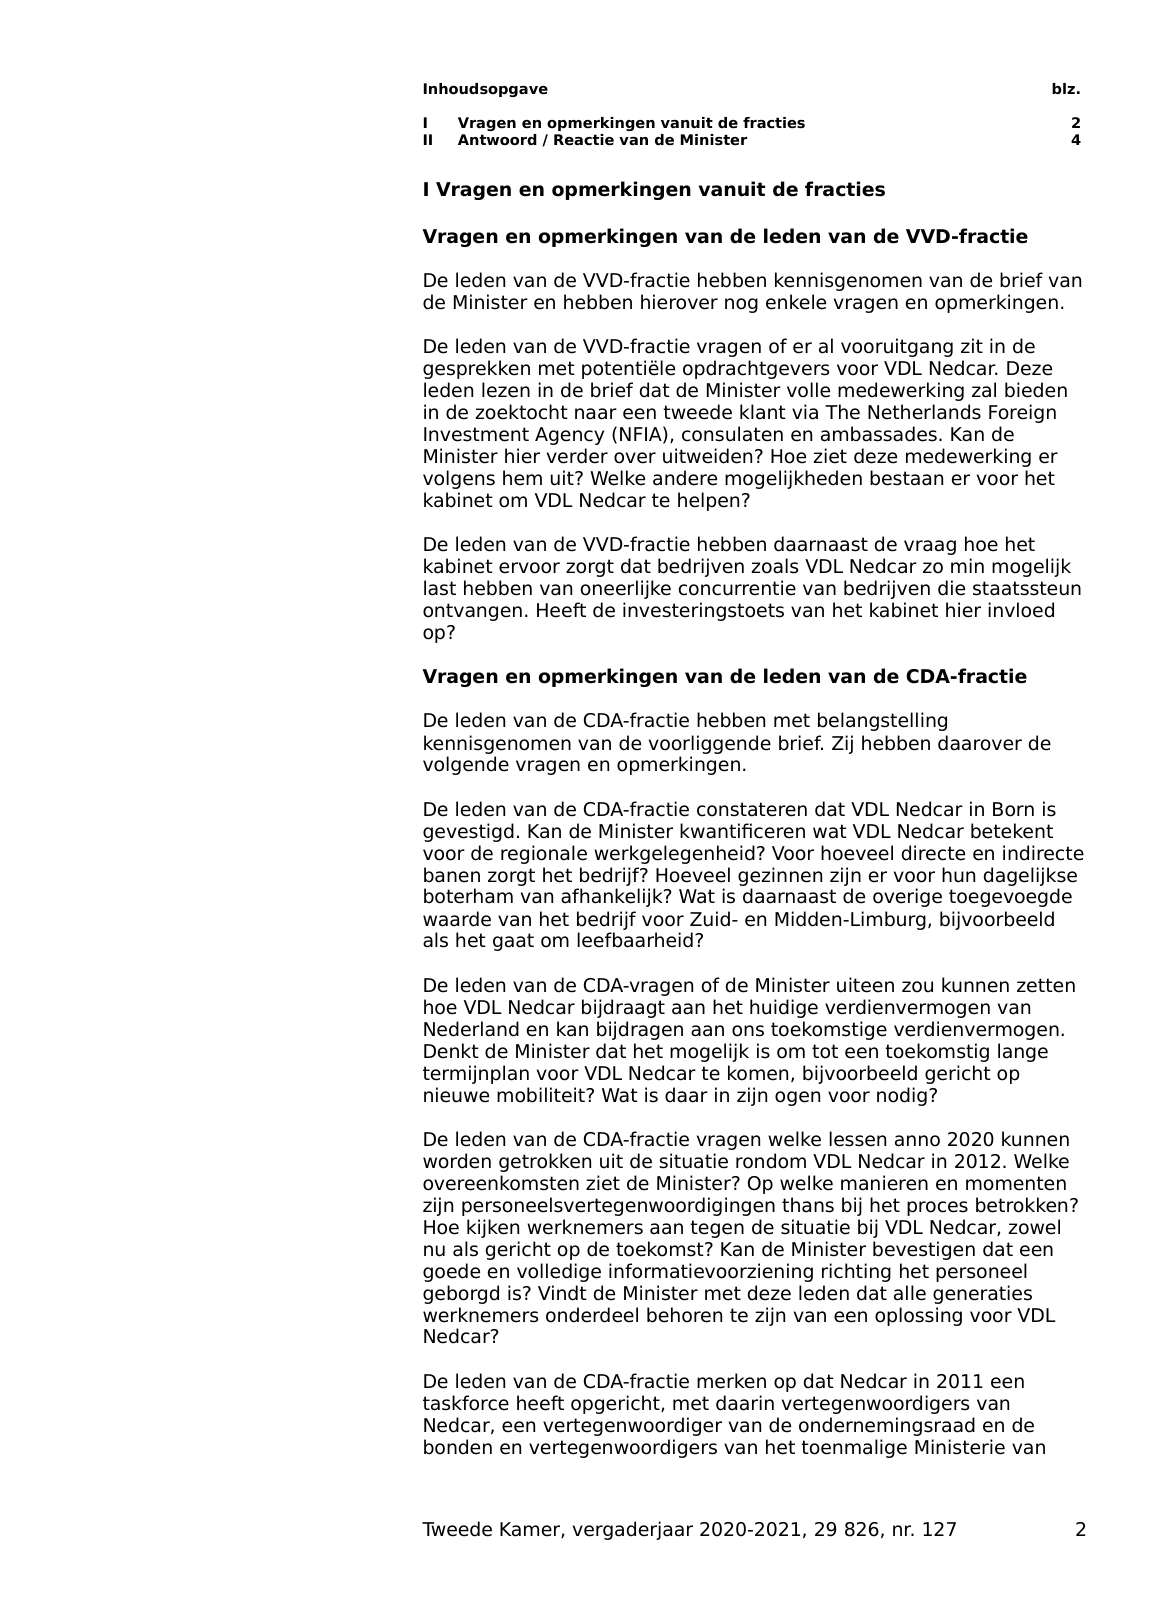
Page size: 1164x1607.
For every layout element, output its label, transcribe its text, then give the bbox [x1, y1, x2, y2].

subtitle I Vragen en opmerkingen vanuit de fracties [422, 179, 1087, 201]
table_header blz. [1028, 81, 1087, 98]
text De leden van de CDA-fractie hebben met belangstelling kennisgenomen van de voorliggende brief. Zij hebben daarover de volgende vragen en opmerkingen. [422, 710, 1087, 776]
text De leden van de CDA-fractie constateren dat VDL Nedcar in Born is gevestigd. Kan de Minister kwantificeren wat VDL Nedcar betekent voor de regionale werkgelegenheid? Voor hoeveel directe en indirecte banen zorgt het bedrijf? Hoeveel gezinnen zijn er voor hun dagelijkse boterham van afhankelijk? Wat is daarnaast de overige toegevoegde waarde van het bedrijf voor Zuid- en Midden-Limburg, bijvoorbeeld als het gaat om leefbaarheid? [422, 798, 1087, 952]
text De leden van de CDA-fractie vragen welke lessen anno 2020 kunnen worden getrokken uit de situatie rondom VDL Nedcar in 2012. Welke overeenkomsten ziet de Minister? Op welke manieren en momenten zijn personeelsvertegenwoordigingen thans bij het proces betrokken? Hoe kijken werknemers aan tegen de situatie bij VDL Nedcar, zowel nu als gericht op de toekomst? Kan de Minister bevestigen dat een goede en volledige informatievoorziening richting het personeel geborgd is? Vindt de Minister met deze leden dat alle generaties werknemers onderdeel behoren te zijn van een oplossing voor VDL Nedcar? [422, 1129, 1087, 1348]
table_cell 2 [1028, 115, 1087, 132]
subtitle Vragen en opmerkingen van de leden van de CDA-fractie [422, 666, 1087, 688]
table_cell [1028, 98, 1087, 115]
text De leden van de VVD-fractie hebben daarnaast de vraag hoe het kabinet ervoor zorgt dat bedrijven zoals VDL Nedcar zo min mogelijk last hebben van oneerlijke concurrentie van bedrijven die staatssteun ontvangen. Heeft de investeringstoets van het kabinet hier invloed op? [422, 534, 1087, 644]
text De leden van de VVD-fractie hebben kennisgenomen van de brief van de Minister en hebben hierover nog enkele vragen en opmerkingen. [422, 270, 1087, 314]
table_cell Vragen en opmerkingen vanuit de fracties [452, 115, 1028, 132]
table_cell Antwoord / Reactie van de Minister [452, 132, 1028, 149]
table_header Inhoudsopgave [422, 81, 1028, 98]
text De leden van de CDA-vragen of de Minister uiteen zou kunnen zetten hoe VDL Nedcar bijdraagt aan het huidige verdienvermogen van Nederland en kan bijdragen aan ons toekomstige verdienvermogen. Denkt de Minister dat het mogelijk is om tot een toekomstig lange termijnplan voor VDL Nedcar te komen, bijvoorbeeld gericht op nieuwe mobiliteit? Wat is daar in zijn ogen voor nodig? [422, 974, 1087, 1106]
subtitle Vragen en opmerkingen van de leden van de VVD-fractie [422, 226, 1087, 248]
table_cell [422, 98, 452, 115]
table_cell 4 [1028, 132, 1087, 149]
table_cell II [422, 132, 452, 149]
text De leden van de VVD-fractie vragen of er al vooruitgang zit in de gesprekken met potentiële opdrachtgevers voor VDL Nedcar. Deze leden lezen in de brief dat de Minister volle medewerking zal bieden in de zoektocht naar een tweede klant via The Netherlands Foreign Investment Agency (NFIA), consulaten en ambassades. Kan de Minister hier verder over uitweiden? Hoe ziet deze medewerking er volgens hem uit? Welke andere mogelijkheden bestaan er voor het kabinet om VDL Nedcar te helpen? [422, 336, 1087, 512]
table_cell [452, 98, 1028, 115]
text De leden van de CDA-fractie merken op dat Nedcar in 2011 een taskforce heeft opgericht, met daarin vertegenwoordigers van Nedcar, een vertegenwoordiger van de ondernemingsraad en de bonden en vertegenwoordigers van het toenmalige Ministerie van [422, 1371, 1087, 1458]
table_cell I [422, 115, 452, 132]
